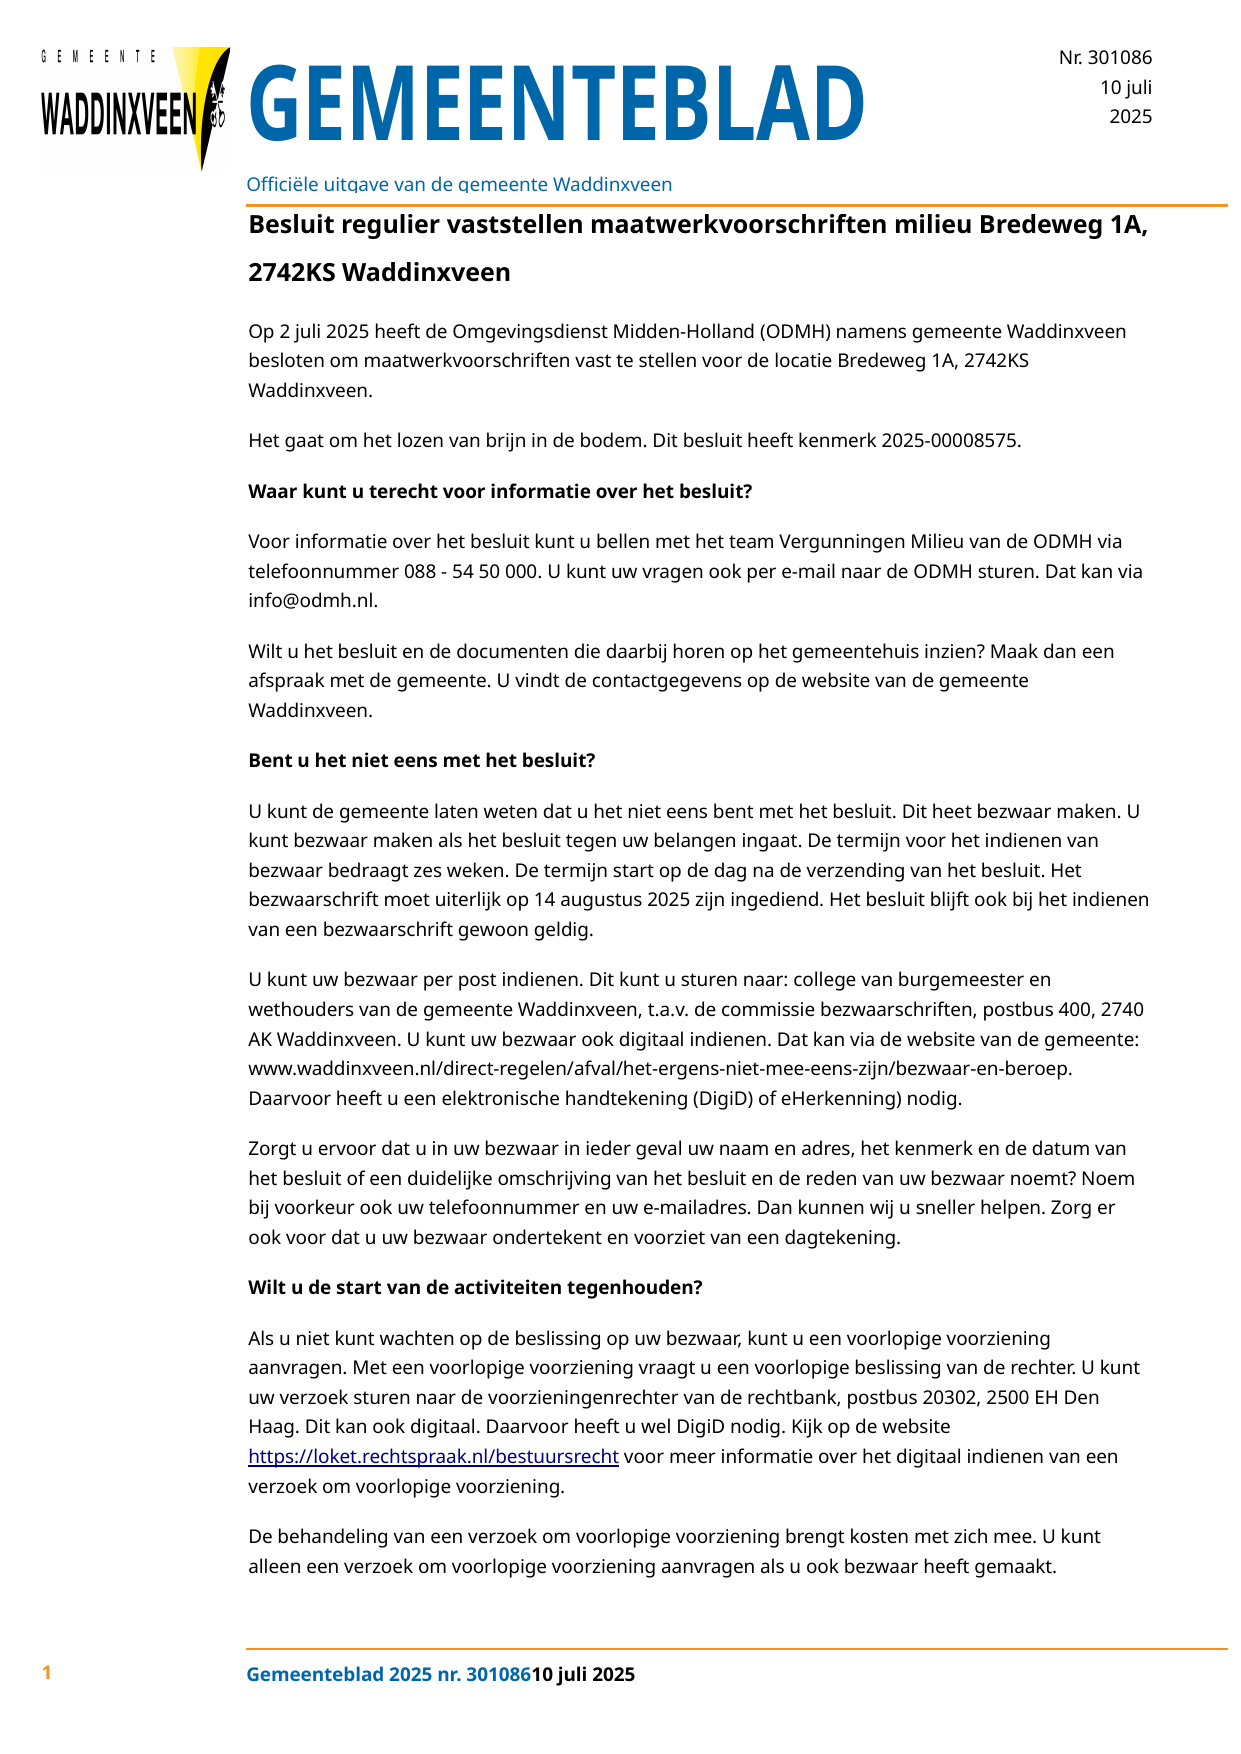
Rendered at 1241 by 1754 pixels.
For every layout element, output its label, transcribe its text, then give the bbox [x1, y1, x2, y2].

text Wilt u het besluit en de documenten die daarbij horen op het gemeentehuis inzien? Maak dan een afspraak met de gemeente. U vindt de contactgegevens op de website van de gemeente Waddinxveen. [248, 638, 1152, 723]
text Bent u het niet eens met het besluit? [248, 747, 1152, 773]
picture [41, 47, 231, 172]
text Waar kunt u terecht voor informatie over het besluit? [248, 478, 1152, 504]
text Wilt u de start van de activiteiten tegenhouden? [248, 1274, 1152, 1300]
text Zorgt u ervoor dat u in uw bezwaar in ieder geval uw naam en adres, het kenmerk en de datum van het besluit of een duidelijke omschrijving van het besluit en de reden van uw bezwaar noemt? Noem bij voorkeur ook uw telefoonnummer en uw e-mailadres. Dan kunnen wij u sneller helpen. Zorg er ook voor dat u uw bezwaar ondertekent en voorziet van een dagtekening. [248, 1135, 1152, 1250]
text Voor informatie over het besluit kunt u bellen met het team Vergunningen Milieu van de ODMH via telefoonnummer 088 - 54 50 000. U kunt uw vragen ook per e-mail naar de ODMH sturen. Dat kan via info@odmh.nl. [248, 528, 1152, 613]
text Het gaat om het lozen van brijn in de bodem. Dit besluit heeft kenmerk 2025-00008575. [248, 427, 1152, 453]
text Op 2 juli 2025 heeft de Omgevingsdienst Midden-Holland (ODMH) namens gemeente Waddinxveen besloten om maatwerkvoorschriften vast te stellen voor de locatie Bredeweg 1A, 2742KS Waddinxveen. [248, 318, 1152, 403]
text Besluit regulier vaststellen maatwerkvoorschriften milieu Bredeweg 1A, 2742KS Waddinxveen [248, 207, 1152, 288]
text U kunt uw bezwaar per post indienen. Dit kunt u sturen naar: college van burgemeester en wethouders van de gemeente Waddinxveen, t.a.v. de commissie bezwaarschriften, postbus 400, 2740 AK Waddinxveen. U kunt uw bezwaar ook digitaal indienen. Dat kan via de website van de gemeente: www.waddinxveen.nl/direct-regelen/afval/het-ergens-niet-mee-eens-zijn/bezwaar-en-beroep. Daarvoor heeft u een elektronische handtekening (DigiD) of eHerkenning) nodig. [248, 967, 1152, 1111]
text U kunt de gemeente laten weten dat u het niet eens bent met het besluit. Dit heet bezwaar maken. U kunt bezwaar maken als het besluit tegen uw belangen ingaat. De termijn voor het indienen van bezwaar bedraagt zes weken. De termijn start op de dag na de verzending van het besluit. Het bezwaarschrift moet uiterlijk op 14 augustus 2025 zijn ingediend. Het besluit blijft ook bij het indienen van een bezwaarschrift gewoon geldig. [248, 798, 1152, 942]
text Als u niet kunt wachten op de beslissing op uw bezwaar, kunt u een voorlopige voorziening aanvragen. Met een voorlopige voorziening vraagt u een voorlopige beslissing van de rechter. U kunt uw verzoek sturen naar de voorzieningenrechter van de rechtbank, postbus 20302, 2500 EH Den Haag. Dit kan ook digitaal. Daarvoor heeft u wel DigiD nodig. Kijk op de website https://loket.rechtspraak.nl/bestuursrecht voor meer informatie over het digitaal indienen van een verzoek om voorlopige voorziening. [248, 1325, 1152, 1499]
text De behandeling van een verzoek om voorlopige voorziening brengt kosten met zich mee. U kunt alleen een verzoek om voorlopige voorziening aanvragen als u ook bezwaar heeft gemaakt. [248, 1523, 1152, 1579]
